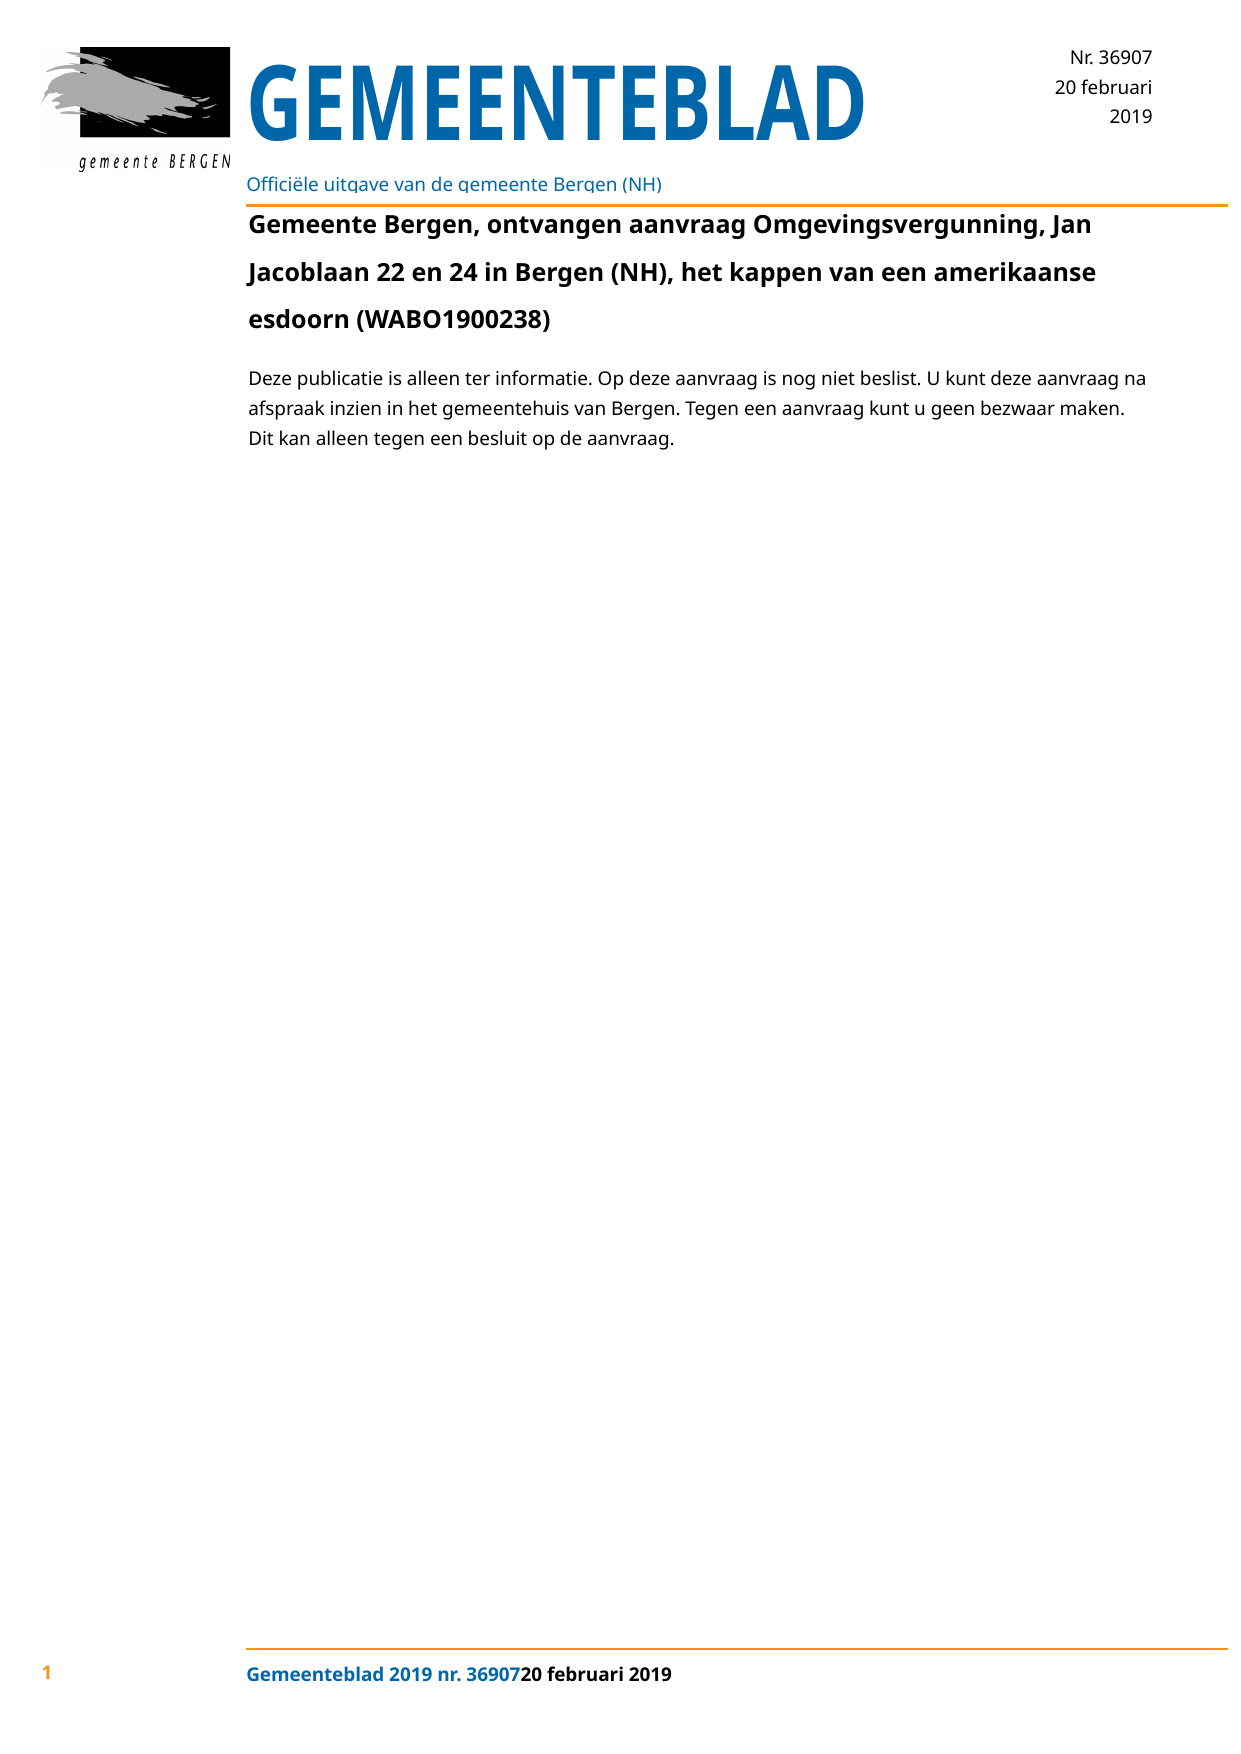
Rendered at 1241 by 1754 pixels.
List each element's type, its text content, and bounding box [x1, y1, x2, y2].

picture [41, 47, 231, 172]
text Deze publicatie is alleen ter informatie. Op deze aanvraag is nog niet beslist. U kunt deze aanvraag na afspraak inzien in het gemeentehuis van Bergen. Tegen een aanvraag kunt u geen bezwaar maken. Dit kan alleen tegen een besluit op de aanvraag. [248, 366, 1152, 450]
text Gemeente Bergen, ontvangen aanvraag Omgevingsvergunning, Jan Jacoblaan 22 en 24 in Bergen (NH), het kappen van een amerikaanse esdoorn (WABO1900238) [248, 207, 1152, 336]
